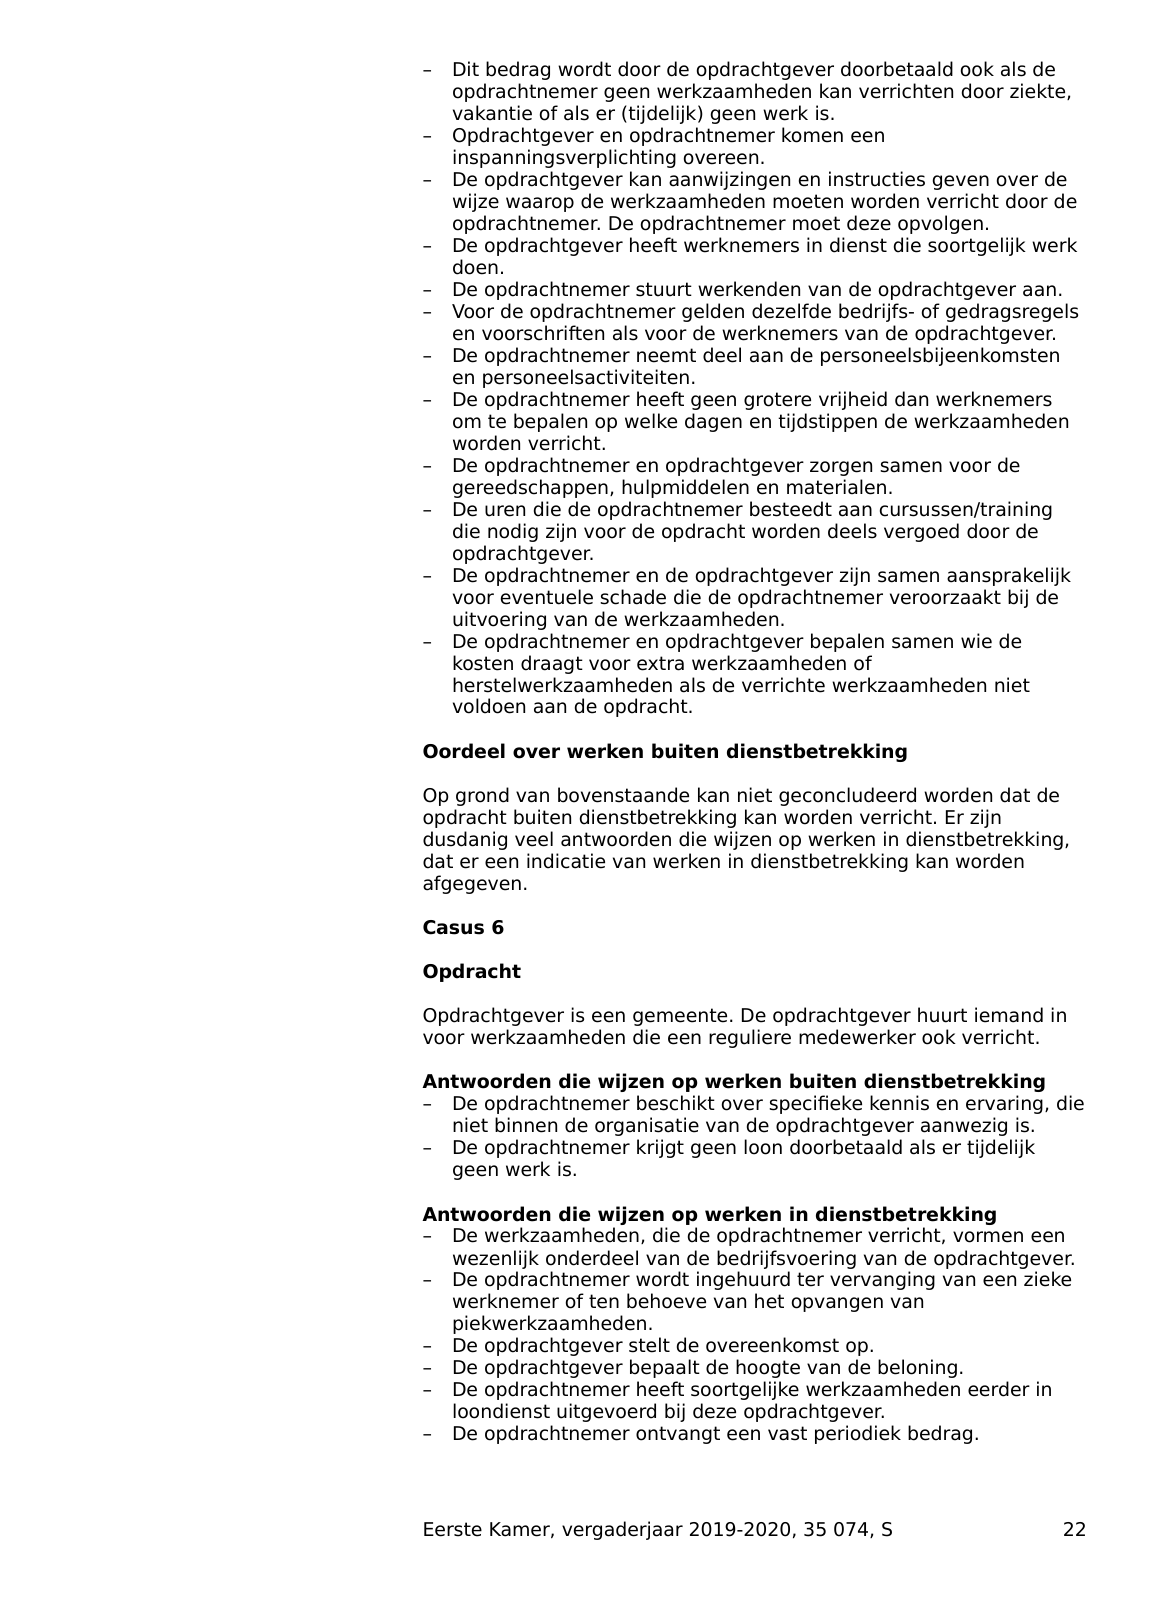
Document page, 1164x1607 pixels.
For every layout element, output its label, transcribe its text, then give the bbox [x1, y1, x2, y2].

text Op grond van bovenstaande kan niet geconcludeerd worden dat de opdracht buiten dienstbetrekking kan worden verricht. Er zijn dusdanig veel antwoorden die wijzen op werken in dienstbetrekking, dat er een indicatie van werken in dienstbetrekking kan worden afgegeven. [422, 785, 1087, 895]
text – Voor de opdrachtnemer gelden dezelfde bedrijfs- of gedragsregels en voorschriften als voor de werknemers van de opdrachtgever. [422, 301, 1087, 345]
subtitle Casus 6 [422, 917, 1087, 939]
text – De opdrachtnemer heeft geen grotere vrijheid dan werknemers om te bepalen op welke dagen en tijdstippen de werkzaamheden worden verricht. [422, 389, 1087, 455]
text – De opdrachtnemer neemt deel aan de personeelsbijeenkomsten en personeelsactiviteiten. [422, 345, 1087, 389]
text Opdrachtgever is een gemeente. De opdrachtgever huurt iemand in voor werkzaamheden die een reguliere medewerker ook verricht. [422, 1005, 1087, 1049]
text – De opdrachtnemer wordt ingehuurd ter vervanging van een zieke werknemer of ten behoeve van het opvangen van piekwerkzaamheden. [422, 1269, 1087, 1335]
text – De opdrachtnemer en de opdrachtgever zijn samen aansprakelijk voor eventuele schade die de opdrachtnemer veroorzaakt bij de uitvoering van de werkzaamheden. [422, 564, 1087, 631]
subtitle Opdracht [422, 961, 1087, 983]
text – De opdrachtnemer en opdrachtgever zorgen samen voor de gereedschappen, hulpmiddelen en materialen. [422, 455, 1087, 499]
text – De opdrachtnemer krijgt geen loon doorbetaald als er tijdelijk geen werk is. [422, 1137, 1087, 1181]
text – Dit bedrag wordt door de opdrachtgever doorbetaald ook als de opdrachtnemer geen werkzaamheden kan verrichten door ziekte, vakantie of als er (tijdelijk) geen werk is. [422, 59, 1087, 125]
text – De uren die de opdrachtnemer besteedt aan cursussen/training die nodig zijn voor de opdracht worden deels vergoed door de opdrachtgever. [422, 499, 1087, 564]
text – De opdrachtnemer heeft soortgelijke werkzaamheden eerder in loondienst uitgevoerd bij deze opdrachtgever. [422, 1379, 1087, 1423]
text – De opdrachtnemer beschikt over specifieke kennis en ervaring, die niet binnen de organisatie van de opdrachtgever aanwezig is. [422, 1093, 1087, 1137]
text – Opdrachtgever en opdrachtnemer komen een inspanningsverplichting overeen. [422, 125, 1087, 169]
subtitle Antwoorden die wijzen op werken in dienstbetrekking [422, 1203, 1087, 1225]
subtitle Antwoorden die wijzen op werken buiten dienstbetrekking [422, 1071, 1087, 1093]
text – De werkzaamheden, die de opdrachtnemer verricht, vormen een wezenlijk onderdeel van de bedrijfsvoering van de opdrachtgever. [422, 1225, 1087, 1269]
subtitle Oordeel over werken buiten dienstbetrekking [422, 741, 1087, 763]
text – De opdrachtgever heeft werknemers in dienst die soortgelijk werk doen. [422, 235, 1087, 279]
text – De opdrachtgever bepaalt de hoogte van de beloning. [422, 1357, 1087, 1379]
text – De opdrachtnemer stuurt werkenden van de opdrachtgever aan. [422, 279, 1087, 301]
text – De opdrachtgever kan aanwijzingen en instructies geven over de wijze waarop de werkzaamheden moeten worden verricht door de opdrachtnemer. De opdrachtnemer moet deze opvolgen. [422, 169, 1087, 235]
text – De opdrachtnemer en opdrachtgever bepalen samen wie de kosten draagt voor extra werkzaamheden of herstelwerkzaamheden als de verrichte werkzaamheden niet voldoen aan de opdracht. [422, 631, 1087, 718]
text – De opdrachtnemer ontvangt een vast periodiek bedrag. [422, 1423, 1087, 1445]
text – De opdrachtgever stelt de overeenkomst op. [422, 1335, 1087, 1357]
